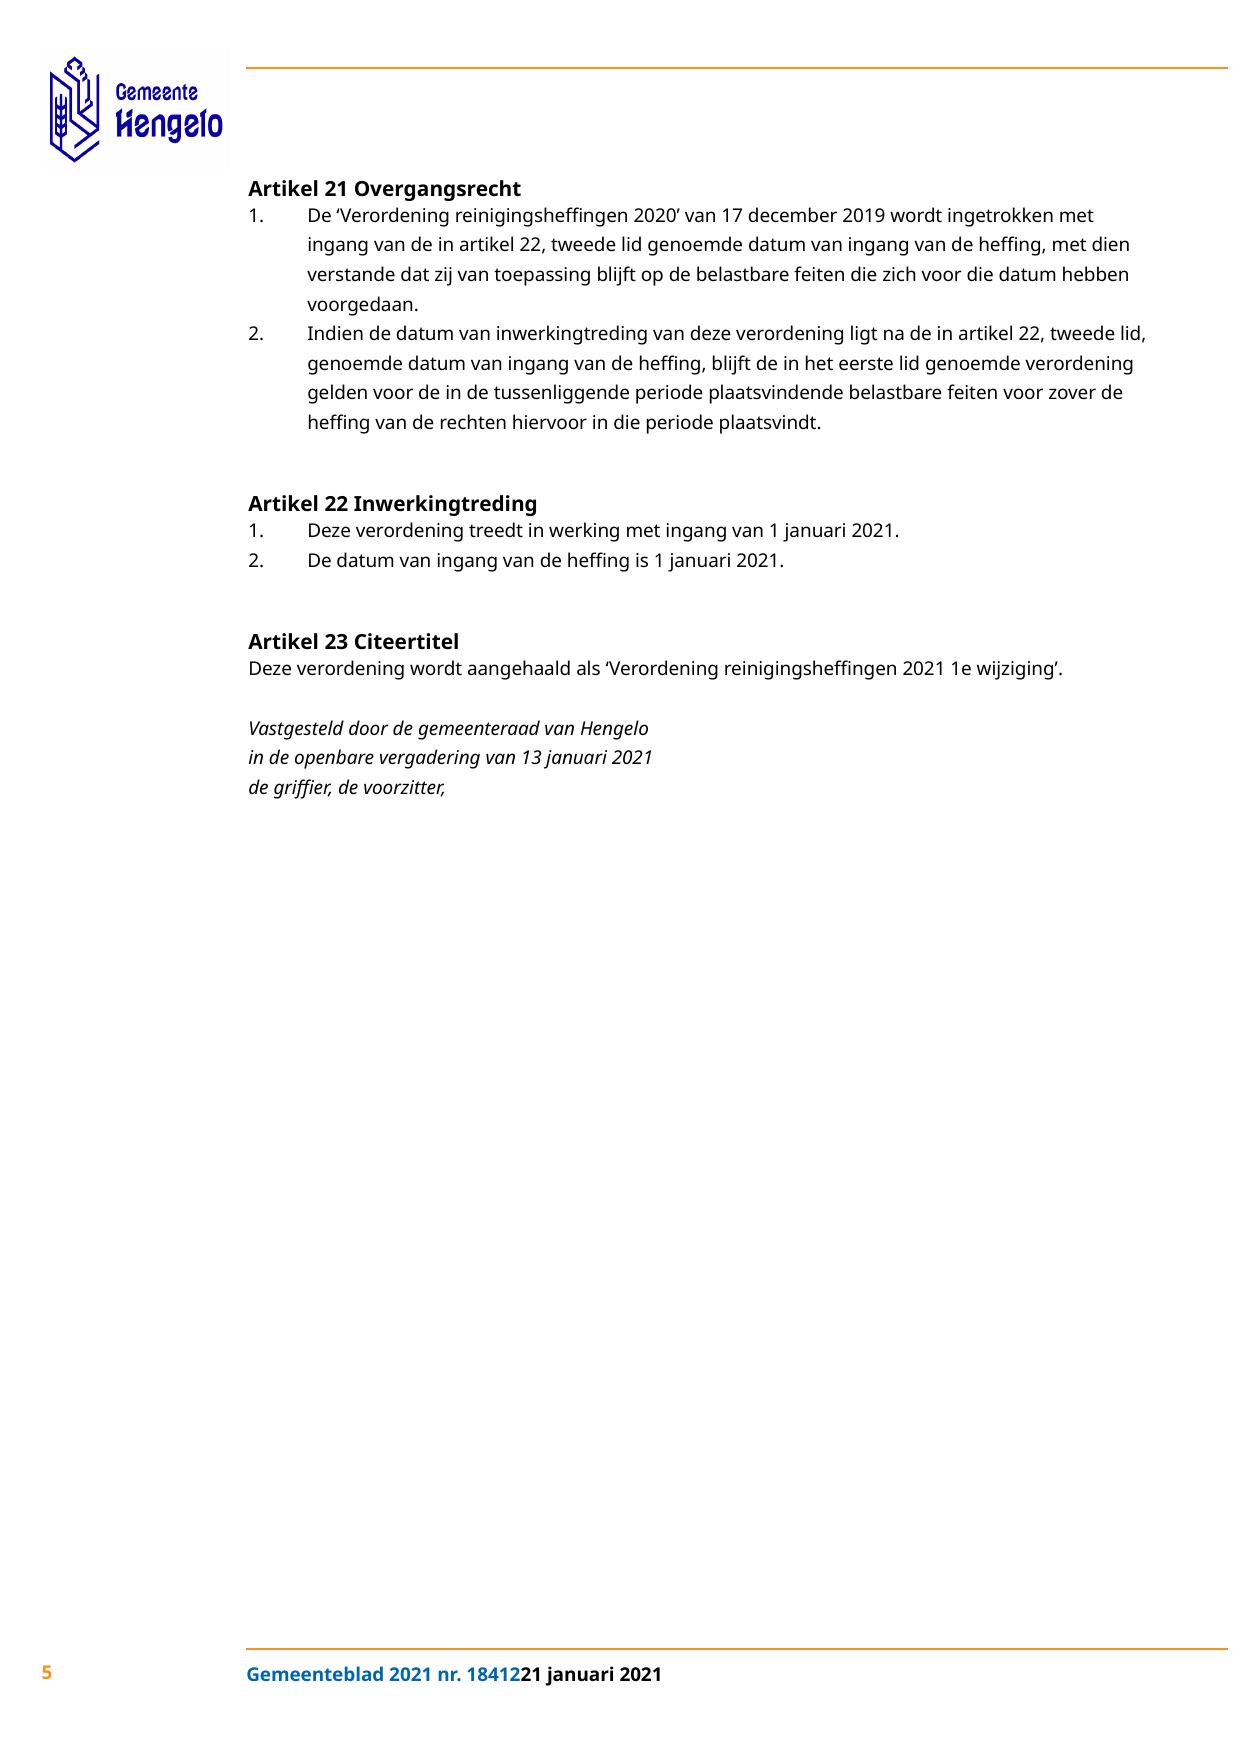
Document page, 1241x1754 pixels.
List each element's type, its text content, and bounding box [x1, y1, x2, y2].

picture [41, 47, 231, 172]
text Artikel 23 Citeertitel [248, 627, 1152, 656]
text Artikel 21 Overgangsrecht [248, 174, 1152, 202]
text in de openbare vergadering van 13 januari 2021 [248, 744, 1152, 770]
text Artikel 22 Inwerkingtreding [248, 489, 1152, 518]
list De ‘Verordening reinigingsheffingen 2020’ van 17 december 2019 wordt ingetrokken met ingang van de in artikel 22, tweede lid genoemde datum van ingang van de heffing, met dien verstande dat zij van toepassing blijft op de belastbare feiten die zich voor die datum hebben voorgedaan. [248, 202, 1152, 317]
text Vastgesteld door de gemeenteraad van Hengelo [248, 715, 1152, 741]
text de griffier, de voorzitter, [248, 774, 1152, 800]
list Indien de datum van inwerkingtreding van deze verordening ligt na de in artikel 22, tweede lid, genoemde datum van ingang van de heffing, blijft de in het eerste lid genoemde verordening gelden voor de in de tussenliggende periode plaatsvindende belastbare feiten voor zover de heffing van de rechten hiervoor in die periode plaatsvindt. [248, 320, 1152, 435]
list Deze verordening treedt in werking met ingang van 1 januari 2021. [248, 518, 1152, 543]
text Deze verordening wordt aangehaald als ‘Verordening reinigingsheffingen 2021 1e wijziging’. [248, 656, 1152, 681]
list De datum van ingang van de heffing is 1 januari 2021. [248, 547, 1152, 573]
